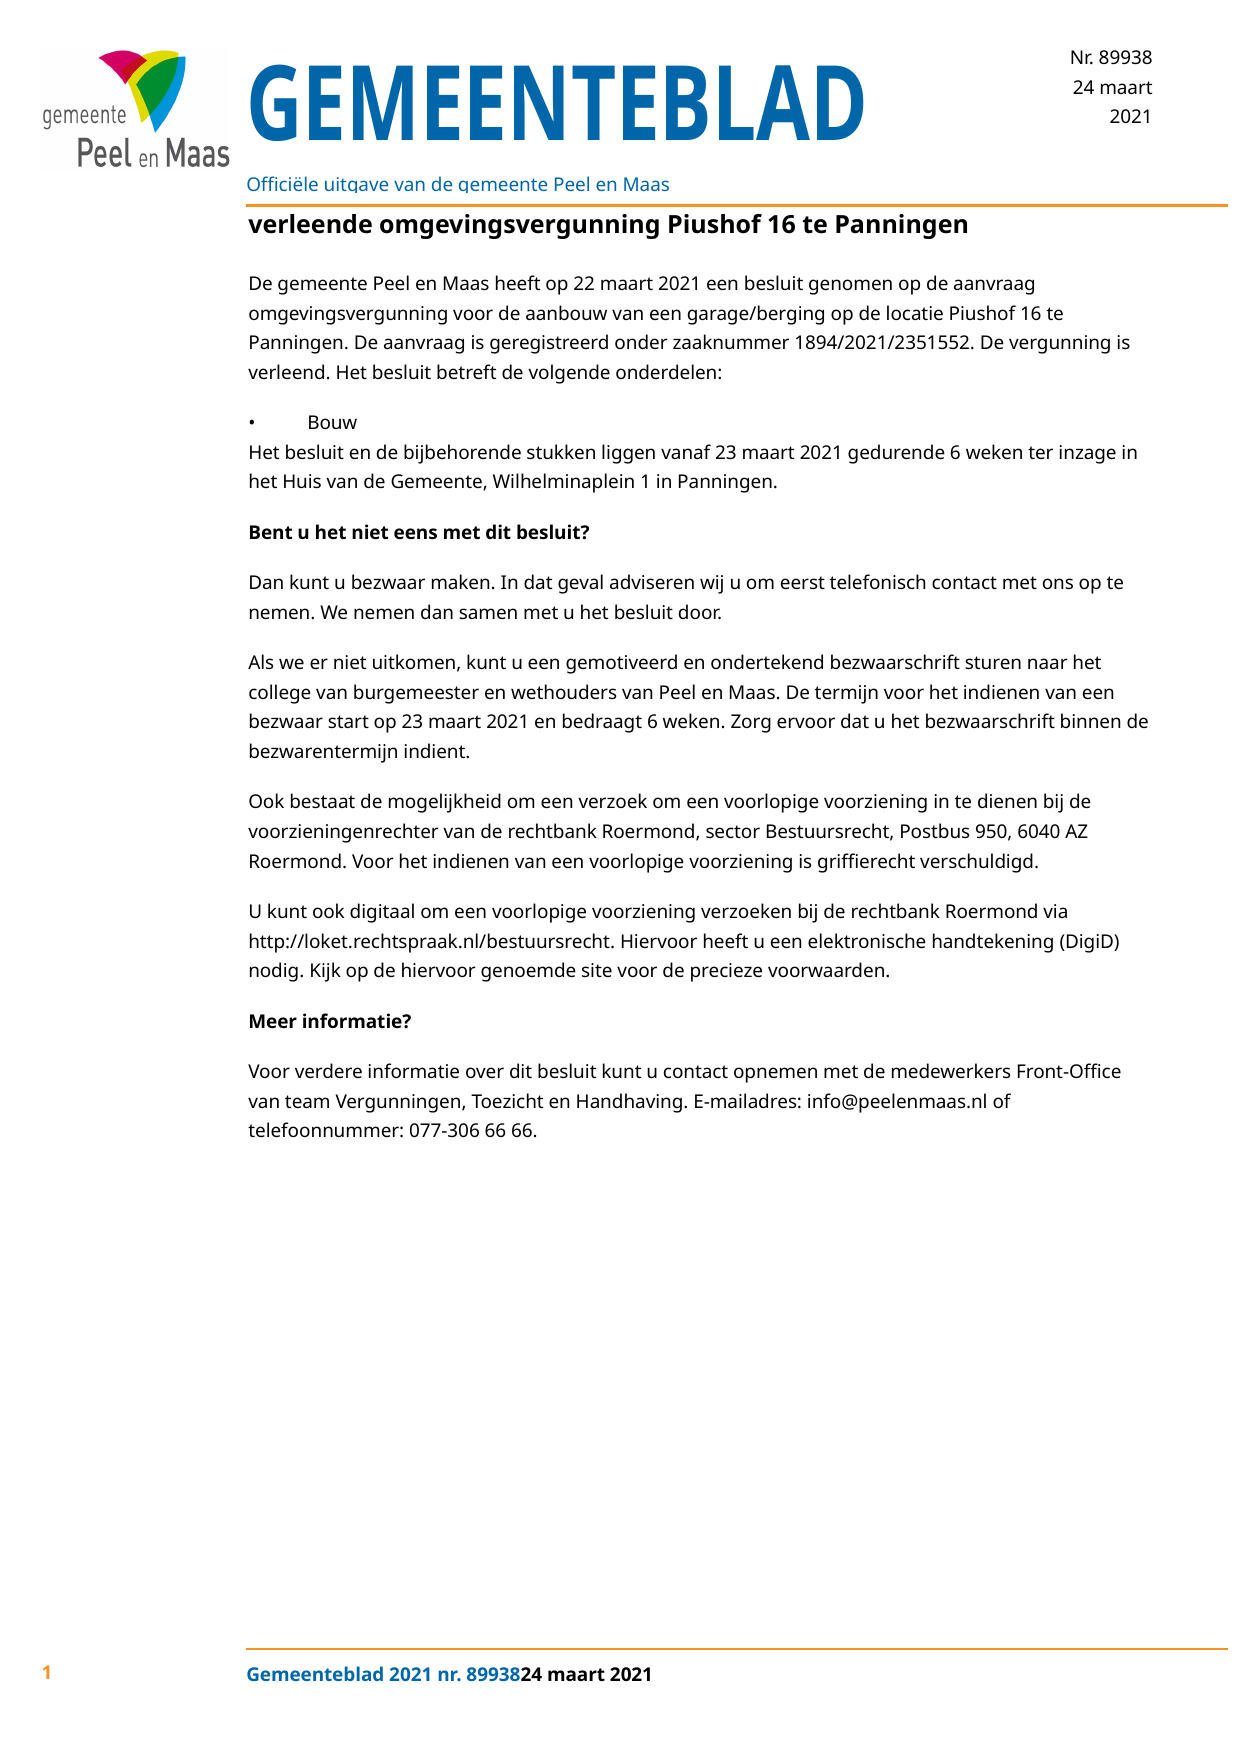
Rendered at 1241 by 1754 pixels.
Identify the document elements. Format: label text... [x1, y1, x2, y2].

text Ook bestaat de mogelijkheid om een verzoek om een voorlopige voorziening in te dienen bij de voorzieningenrechter van de rechtbank Roermond, sector Bestuursrecht, Postbus 950, 6040 AZ Roermond. Voor het indienen van een voorlopige voorziening is griffierecht verschuldigd. [248, 789, 1152, 873]
text Dan kunt u bezwaar maken. In dat geval adviseren wij u om eerst telefonisch contact met ons op te nemen. We nemen dan samen met u het besluit door. [248, 569, 1152, 625]
text Als we er niet uitkomen, kunt u een gemotiveerd en ondertekend bezwaarschrift sturen naar het college van burgemeester en wethouders van Peel en Maas. De termijn voor het indienen van een bezwaar start op 23 maart 2021 en bedraagt 6 weken. Zorg ervoor dat u het bezwaarschrift binnen de bezwarentermijn indient. [248, 649, 1152, 764]
text Bent u het niet eens met dit besluit? [248, 519, 1152, 545]
text verleende omgevingsvergunning Piushof 16 te Panningen [248, 207, 1152, 241]
text Meer informatie? [248, 1008, 1152, 1033]
text Voor verdere informatie over dit besluit kunt u contact opnemen met de medewerkers Front-Office van team Vergunningen, Toezicht en Handhaving. E-mailadres: info@peelenmaas.nl of telefoonnummer: 077-306 66 66. [248, 1058, 1152, 1143]
picture [41, 47, 231, 172]
list Bouw [248, 409, 1152, 435]
text Het besluit en de bijbehorende stukken liggen vanaf 23 maart 2021 gedurende 6 weken ter inzage in het Huis van de Gemeente, Wilhelminaplein 1 in Panningen. [248, 439, 1152, 494]
text De gemeente Peel en Maas heeft op 22 maart 2021 een besluit genomen op de aanvraag omgevingsvergunning voor de aanbouw van een garage/berging op de locatie Piushof 16 te Panningen. De aanvraag is geregistreerd onder zaaknummer 1894/2021/2351552. De vergunning is verleend. Het besluit betreft de volgende onderdelen: [248, 270, 1152, 385]
text U kunt ook digitaal om een voorlopige voorziening verzoeken bij de rechtbank Roermond via http://loket.rechtspraak.nl/bestuursrecht. Hiervoor heeft u een elektronische handtekening (DigiD) nodig. Kijk op de hiervoor genoemde site voor de precieze voorwaarden. [248, 898, 1152, 983]
